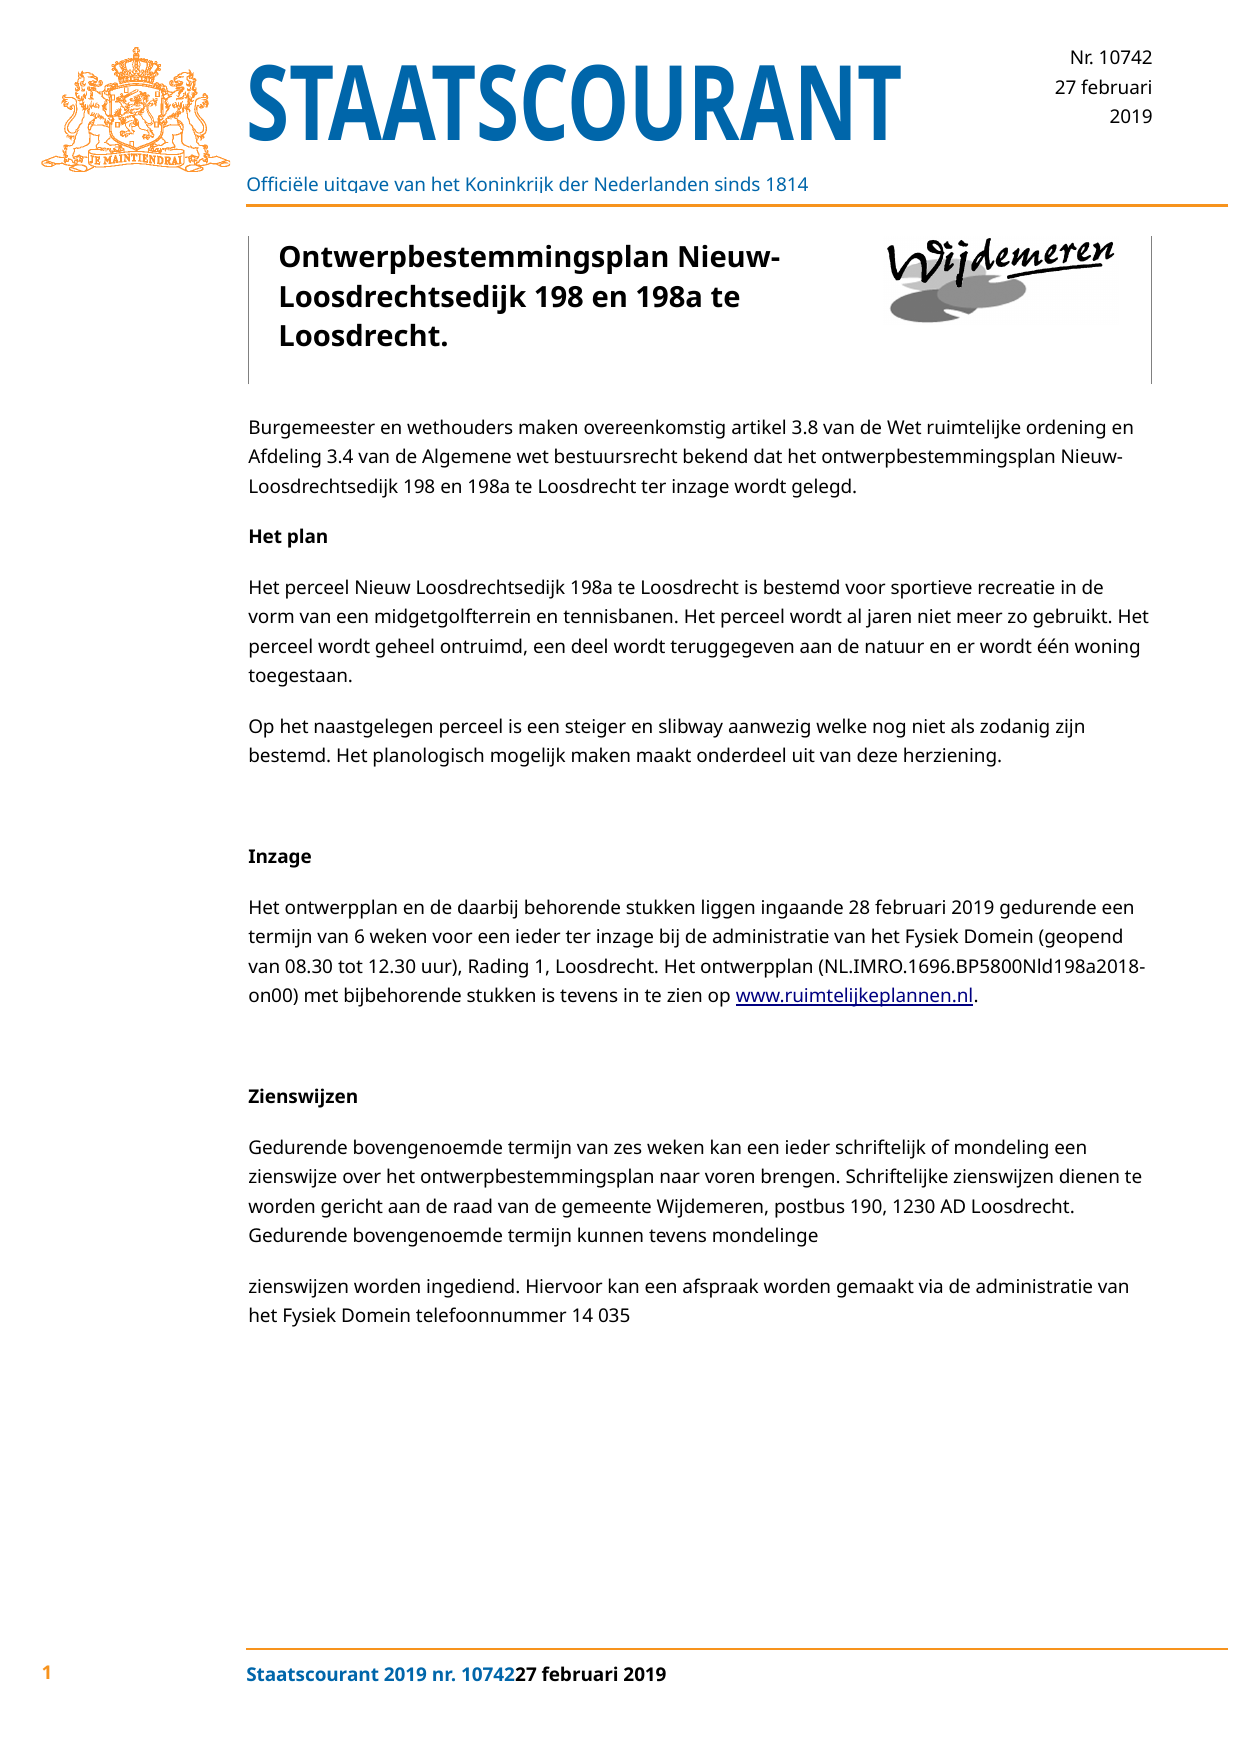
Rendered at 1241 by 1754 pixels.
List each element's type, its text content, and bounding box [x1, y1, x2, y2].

text Het perceel Nieuw Loosdrechtsedijk 198a te Loosdrecht is bestemd voor sportieve recreatie in de vorm van een midgetgolfterrein en tennisbanen. Het perceel wordt al jaren niet meer zo gebruikt. Het perceel wordt geheel ontruimd, een deel wordt teruggegeven aan de natuur en er wordt één woning toegestaan. [248, 574, 1152, 688]
text Burgemeester en wethouders maken overeenkomstig artikel 3.8 van de Wet ruimtelijke ordening en Afdeling 3.4 van de Algemene wet bestuursrecht bekend dat het ontwerpbestemmingsplan Nieuw-Loosdrechtsedijk 198 en 198a te Loosdrecht ter inzage wordt gelegd. [248, 414, 1152, 499]
picture [882, 236, 1119, 325]
text zienswijzen worden ingediend. Hiervoor kan een afspraak worden gemaakt via de administratie van het Fysiek Domein telefoonnummer 14 035 [248, 1273, 1152, 1328]
picture [41, 47, 231, 172]
text Gedurende bovengenoemde termijn van zes weken kan een ieder schriftelijk of mondeling een zienswijze over het ontwerpbestemmingsplan naar voren brengen. Schriftelijke zienswijzen dienen te worden gericht aan de raad van de gemeente Wijdemeren, postbus 190, 1230 AD Loosdrecht. Gedurende bovengenoemde termijn kunnen tevens mondelinge [248, 1134, 1152, 1248]
text Het plan [248, 523, 1152, 549]
text Op het naastgelegen perceel is een steiger en slibway aanwezig welke nog niet als zodanig zijn bestemd. Het planologisch mogelijk maken maakt onderdeel uit van deze herziening. [248, 713, 1152, 768]
table_header Ontwerpbestemmingsplan Nieuw-Loosdrechtsedijk 198 en 198a te Loosdrecht. [249, 236, 850, 384]
text Het ontwerpplan en de daarbij behorende stukken liggen ingaande 28 februari 2019 gedurende een termijn van 6 weken voor een ieder ter inzage bij de administratie van het Fysiek Domein (geopend van 08.30 tot 12.30 uur), Rading 1, Loosdrecht. Het ontwerpplan (NL.IMRO.1696.BP5800Nld198a2018-on00) met bijbehorende stukken is tevens in te zien op www.ruimtelijkeplannen.nl. [248, 894, 1152, 1008]
text Inzage [248, 843, 1152, 869]
text Zienswijzen [248, 1083, 1152, 1109]
table_header [850, 236, 1151, 384]
